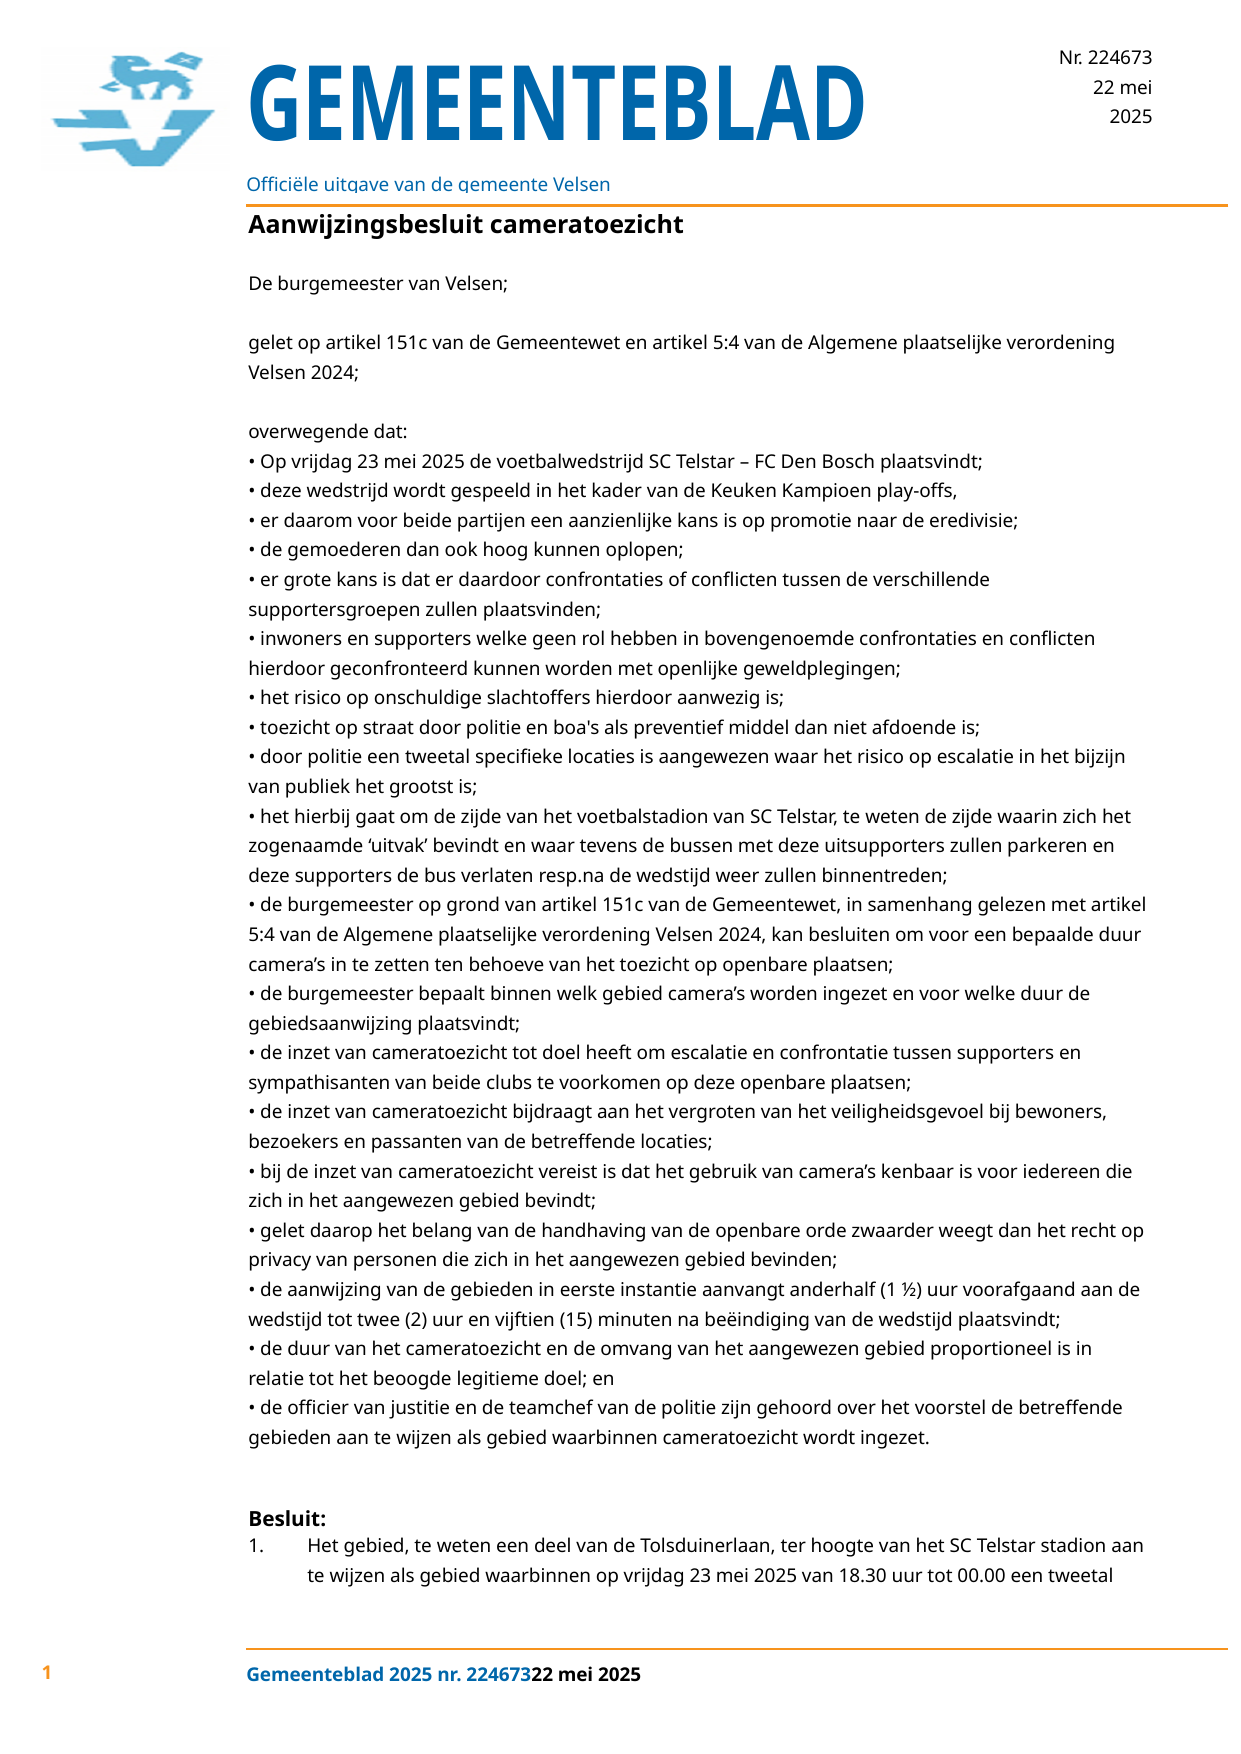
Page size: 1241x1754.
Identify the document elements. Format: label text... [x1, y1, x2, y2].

text Aanwijzingsbesluit cameratoezicht [248, 207, 1152, 241]
picture [41, 47, 231, 172]
text • de burgemeester op grond van artikel 151c van de Gemeentewet, in samenhang gelezen met artikel 5:4 van de Algemene plaatselijke verordening Velsen 2024, kan besluiten om voor een bepaalde duur camera’s in te zetten ten behoeve van het toezicht op openbare plaatsen; [248, 892, 1152, 976]
text • toezicht op straat door politie en boa's als preventief middel dan niet afdoende is; [248, 714, 1152, 740]
text Besluit: [248, 1504, 1152, 1532]
text • door politie een tweetal specifieke locaties is aangewezen waar het risico op escalatie in het bijzijn van publiek het grootst is; [248, 744, 1152, 799]
text • de officier van justitie en de teamchef van de politie zijn gehoord over het voorstel de betreffende gebieden aan te wijzen als gebied waarbinnen cameratoezicht wordt ingezet. [248, 1394, 1152, 1450]
text • de aanwijzing van de gebieden in eerste instantie aanvangt anderhalf (1 ½) uur voorafgaand aan de wedstijd tot twee (2) uur en vijftien (15) minuten na beëindiging van de wedstijd plaatsvindt; [248, 1276, 1152, 1331]
text • er grote kans is dat er daardoor confrontaties of conflicten tussen de verschillende supportersgroepen zullen plaatsvinden; [248, 566, 1152, 621]
text • deze wedstrijd wordt gespeeld in het kader van de Keuken Kampioen play-offs, [248, 477, 1152, 503]
text • de burgemeester bepaalt binnen welk gebied camera’s worden ingezet en voor welke duur de gebiedsaanwijzing plaatsvindt; [248, 980, 1152, 1036]
text • Op vrijdag 23 mei 2025 de voetbalwedstrijd SC Telstar – FC Den Bosch plaatsvindt; [248, 448, 1152, 473]
text • het risico op onschuldige slachtoffers hierdoor aanwezig is; [248, 684, 1152, 710]
text overwegende dat: [248, 418, 1152, 444]
text • de gemoederen dan ook hoog kunnen oplopen; [248, 537, 1152, 562]
text • inwoners en supporters welke geen rol hebben in bovengenoemde confrontaties en conflicten hierdoor geconfronteerd kunnen worden met openlijke geweldplegingen; [248, 625, 1152, 681]
text • gelet daarop het belang van de handhaving van de openbare orde zwaarder weegt dan het recht op privacy van personen die zich in het aangewezen gebied bevinden; [248, 1217, 1152, 1272]
text • het hierbij gaat om de zijde van het voetbalstadion van SC Telstar, te weten de zijde waarin zich het zogenaamde ‘uitvak’ bevindt en waar tevens de bussen met deze uitsupporters zullen parkeren en deze supporters de bus verlaten resp.na de wedstijd weer zullen binnentreden; [248, 803, 1152, 888]
text • er daarom voor beide partijen een aanzienlijke kans is op promotie naar de eredivisie; [248, 507, 1152, 533]
text • de inzet van cameratoezicht bijdraagt aan het vergroten van het veiligheidsgevoel bij bewoners, bezoekers en passanten van de betreffende locaties; [248, 1099, 1152, 1154]
text • bij de inzet van cameratoezicht vereist is dat het gebruik van camera’s kenbaar is voor iedereen die zich in het aangewezen gebied bevindt; [248, 1158, 1152, 1213]
text • de inzet van cameratoezicht tot doel heeft om escalatie en confrontatie tussen supporters en sympathisanten van beide clubs te voorkomen op deze openbare plaatsen; [248, 1039, 1152, 1095]
text De burgemeester van Velsen; [248, 270, 1152, 296]
text gelet op artikel 151c van de Gemeentewet en artikel 5:4 van de Algemene plaatselijke verordening Velsen 2024; [248, 329, 1152, 385]
list Het gebied, te weten een deel van de Tolsduinerlaan, ter hoogte van het SC Telstar stadion aan te wijzen als gebied waarbinnen op vrijdag 23 mei 2025 van 18.30 uur tot 00.00 een tweetal [248, 1532, 1152, 1588]
text • de duur van het cameratoezicht en de omvang van het aangewezen gebied proportioneel is in relatie tot het beoogde legitieme doel; en [248, 1335, 1152, 1391]
